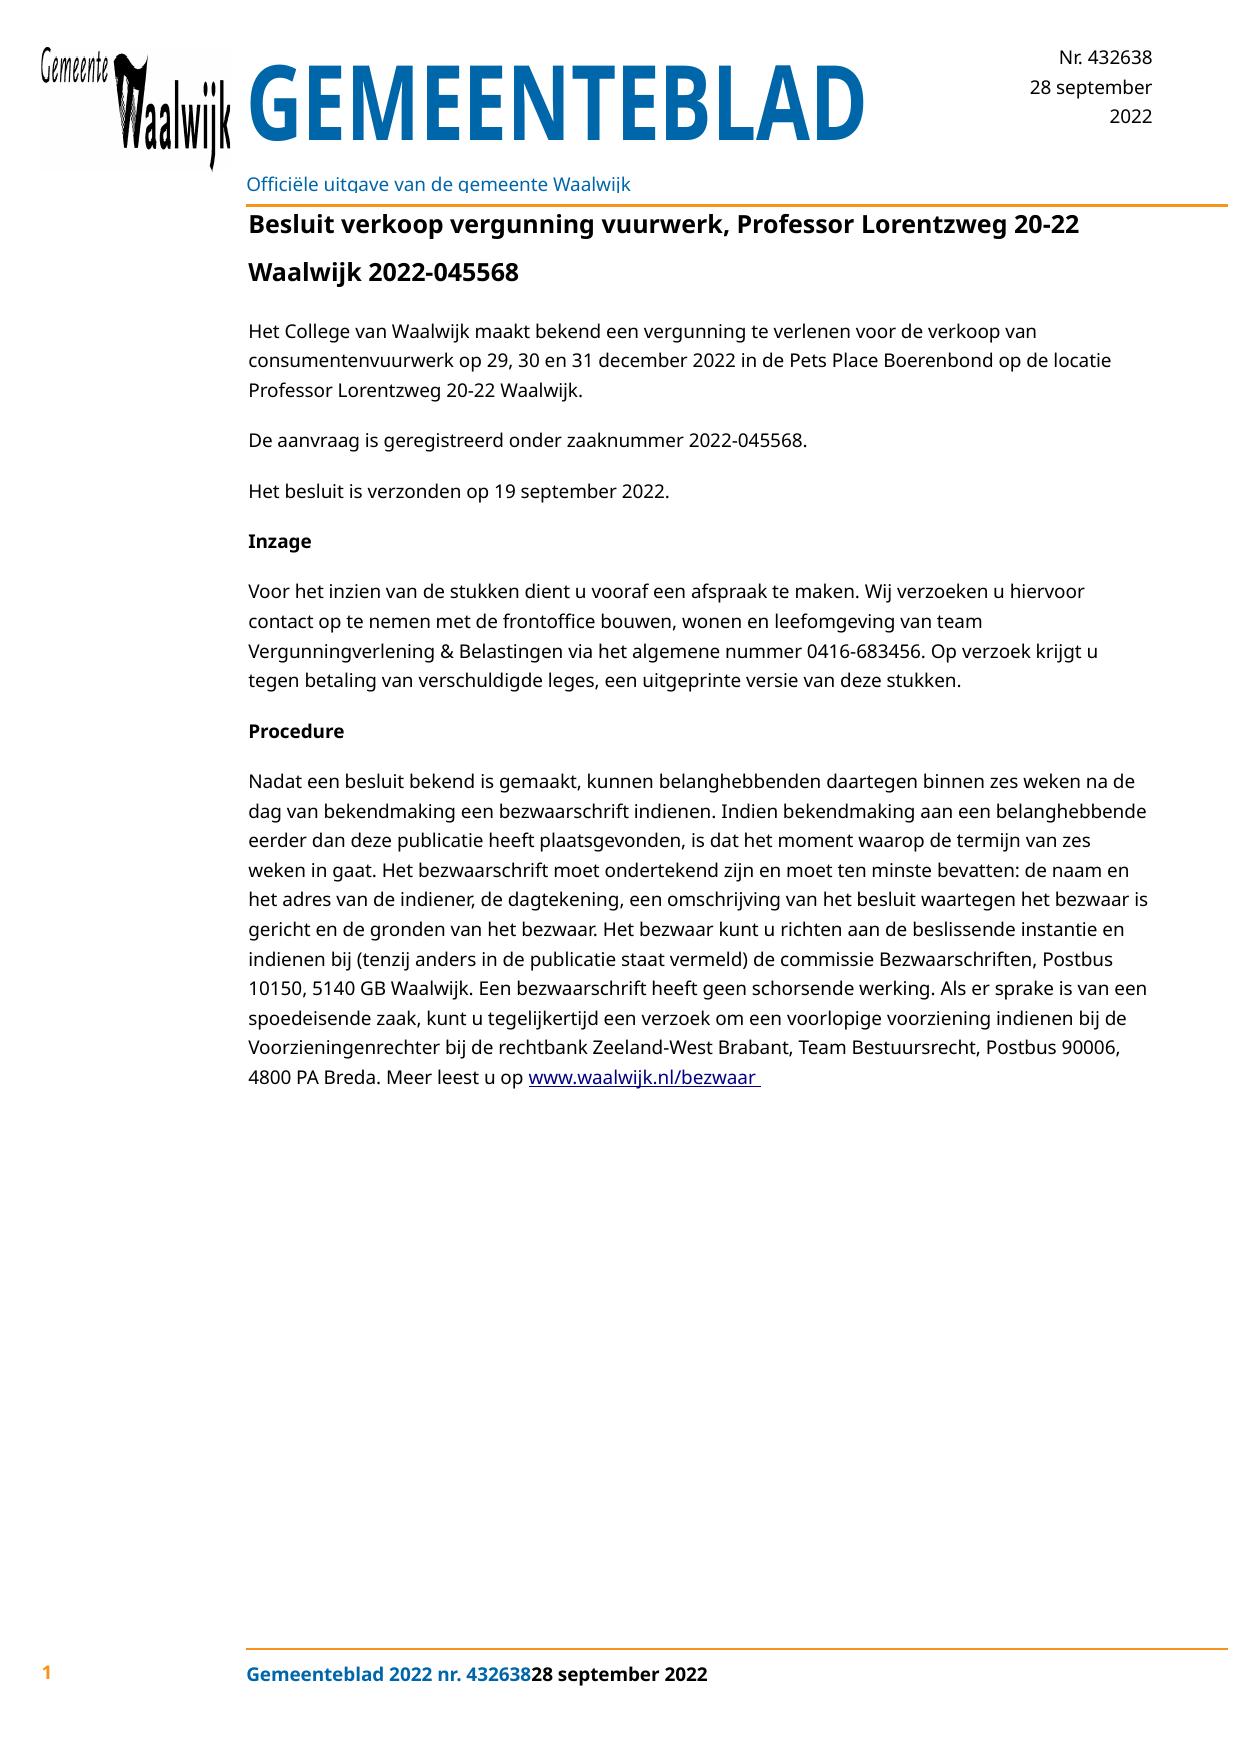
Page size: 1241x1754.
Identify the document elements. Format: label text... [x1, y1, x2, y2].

text De aanvraag is geregistreerd onder zaaknummer 2022-045568. [248, 427, 1152, 453]
text Procedure [248, 718, 1152, 744]
text Voor het inzien van de stukken dient u vooraf een afspraak te maken. Wij verzoeken u hiervoor contact op te nemen met de frontoffice bouwen, wonen en leefomgeving van team Vergunningverlening & Belastingen via het algemene nummer 0416-683456. Op verzoek krijgt u tegen betaling van verschuldigde leges, een uitgeprinte versie van deze stukken. [248, 579, 1152, 693]
picture [41, 47, 231, 172]
text Nadat een besluit bekend is gemaakt, kunnen belanghebbenden daartegen binnen zes weken na de dag van bekendmaking een bezwaarschrift indienen. Indien bekendmaking aan een belanghebbende eerder dan deze publicatie heeft plaatsgevonden, is dat het moment waarop de termijn van zes weken in gaat. Het bezwaarschrift moet ondertekend zijn en moet ten minste bevatten: de naam en het adres van de indiener, de dagtekening, een omschrijving van het besluit waartegen het bezwaar is gericht en de gronden van het bezwaar. Het bezwaar kunt u richten aan de beslissende instantie en indienen bij (tenzij anders in de publicatie staat vermeld) de commissie Bezwaarschriften, Postbus 10150, 5140 GB Waalwijk. Een bezwaarschrift heeft geen schorsende werking. Als er sprake is van een spoedeisende zaak, kunt u tegelijkertijd een verzoek om een voorlopige voorziening indienen bij de Voorzieningenrechter bij de rechtbank Zeeland-West Brabant, Team Bestuursrecht, Postbus 90006, 4800 PA Breda. Meer leest u op www.waalwijk.nl/bezwaar [248, 768, 1152, 1090]
text Het College van Waalwijk maakt bekend een vergunning te verlenen voor de verkoop van consumentenvuurwerk op 29, 30 en 31 december 2022 in de Pets Place Boerenbond op de locatie Professor Lorentzweg 20-22 Waalwijk. [248, 318, 1152, 403]
text Besluit verkoop vergunning vuurwerk, Professor Lorentzweg 20-22 Waalwijk 2022-045568 [248, 207, 1152, 288]
text Inzage [248, 528, 1152, 554]
text Het besluit is verzonden op 19 september 2022. [248, 478, 1152, 504]
